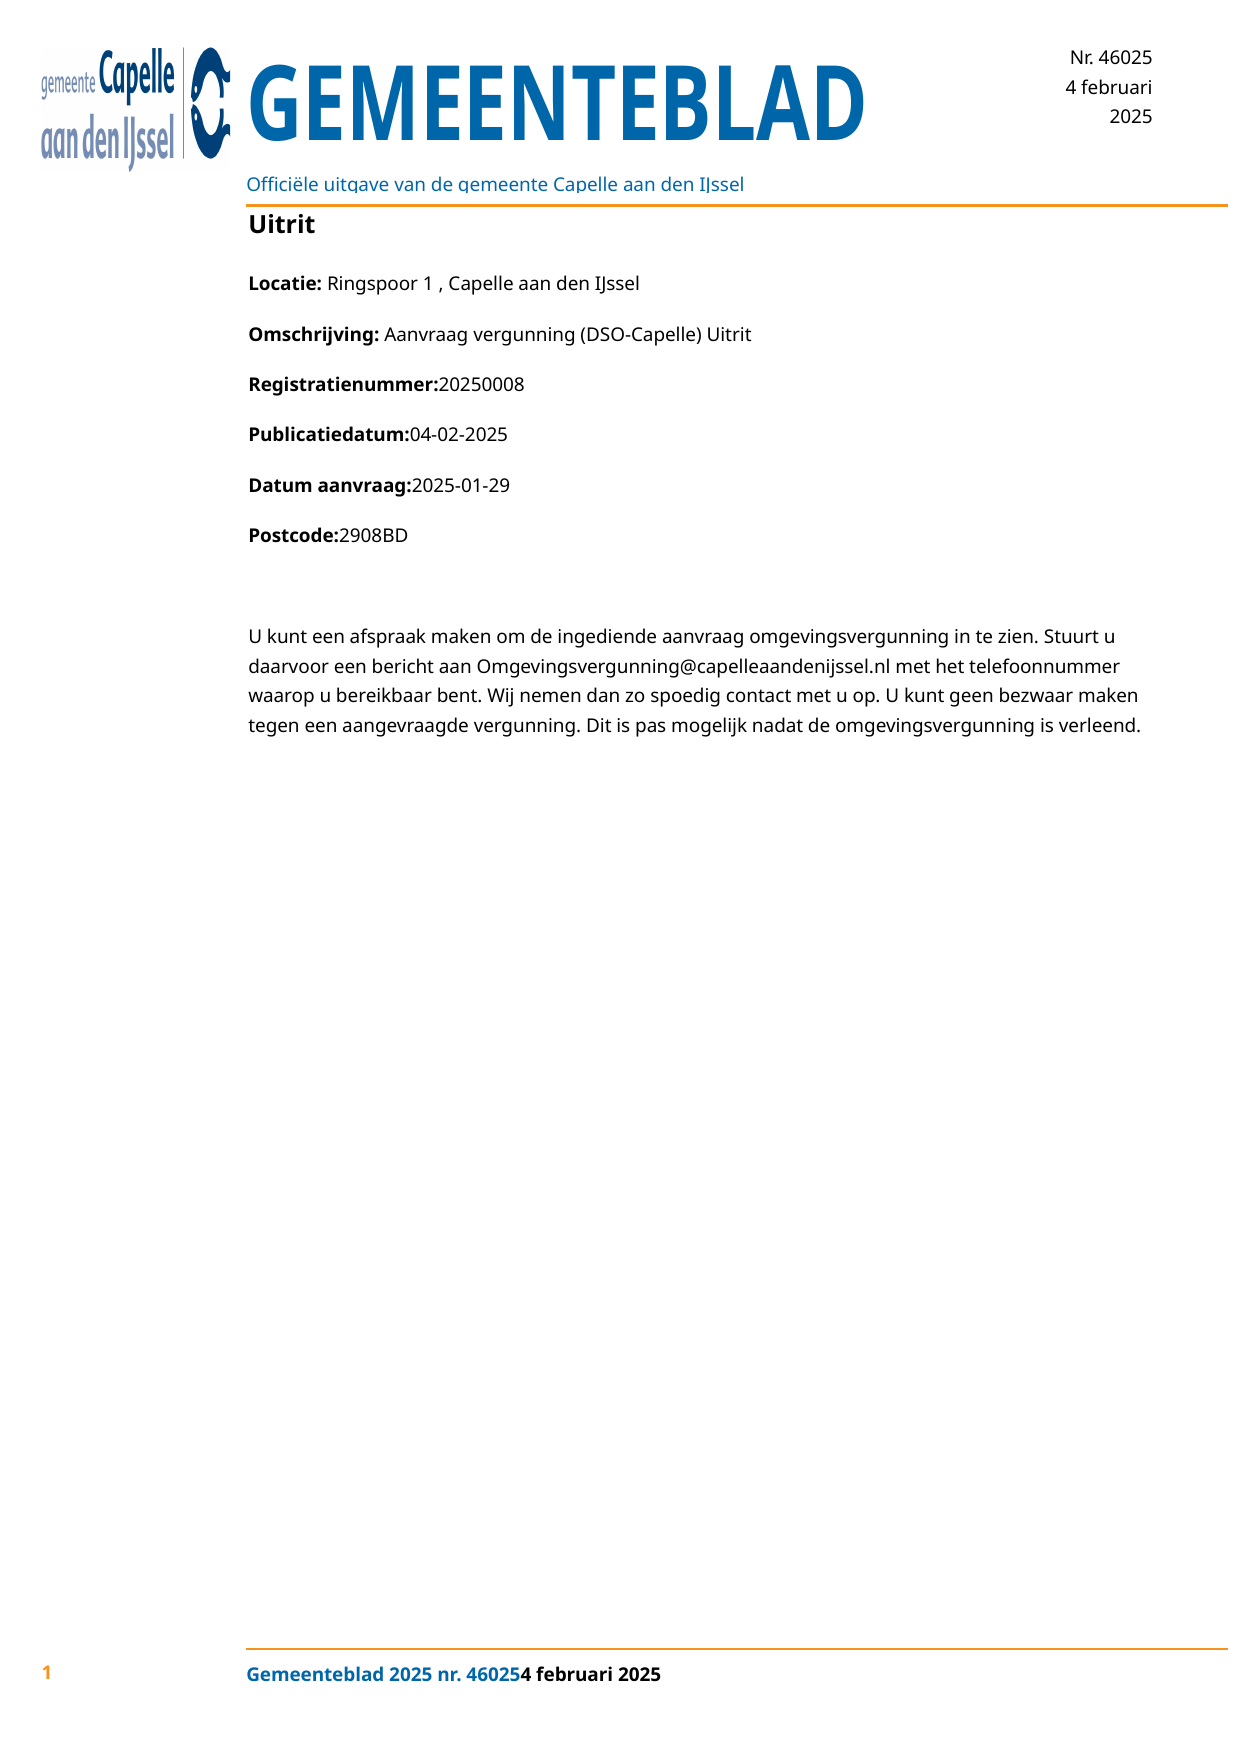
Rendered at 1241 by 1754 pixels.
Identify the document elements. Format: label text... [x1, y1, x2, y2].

text U kunt een afspraak maken om de ingediende aanvraag omgevingsvergunning in te zien. Stuurt u daarvoor een bericht aan Omgevingsvergunning@capelleaandenijssel.nl met het telefoonnummer waarop u bereikbaar bent. Wij nemen dan zo spoedig contact met u op. U kunt geen bezwaar maken tegen een aangevraagde vergunning. Dit is pas mogelijk nadat de omgevingsvergunning is verleend. [248, 623, 1152, 738]
text Uitrit [248, 207, 1152, 241]
text Registratienummer:20250008 [248, 371, 1152, 397]
text Datum aanvraag:2025-01-29 [248, 472, 1152, 498]
text Postcode:2908BD [248, 522, 1152, 548]
text Omschrijving: Aanvraag vergunning (DSO-Capelle) Uitrit [248, 321, 1152, 346]
text Publicatiedatum:04-02-2025 [248, 422, 1152, 447]
text Locatie: Ringspoor 1 , Capelle aan den IJssel [248, 270, 1152, 296]
picture [41, 47, 231, 172]
